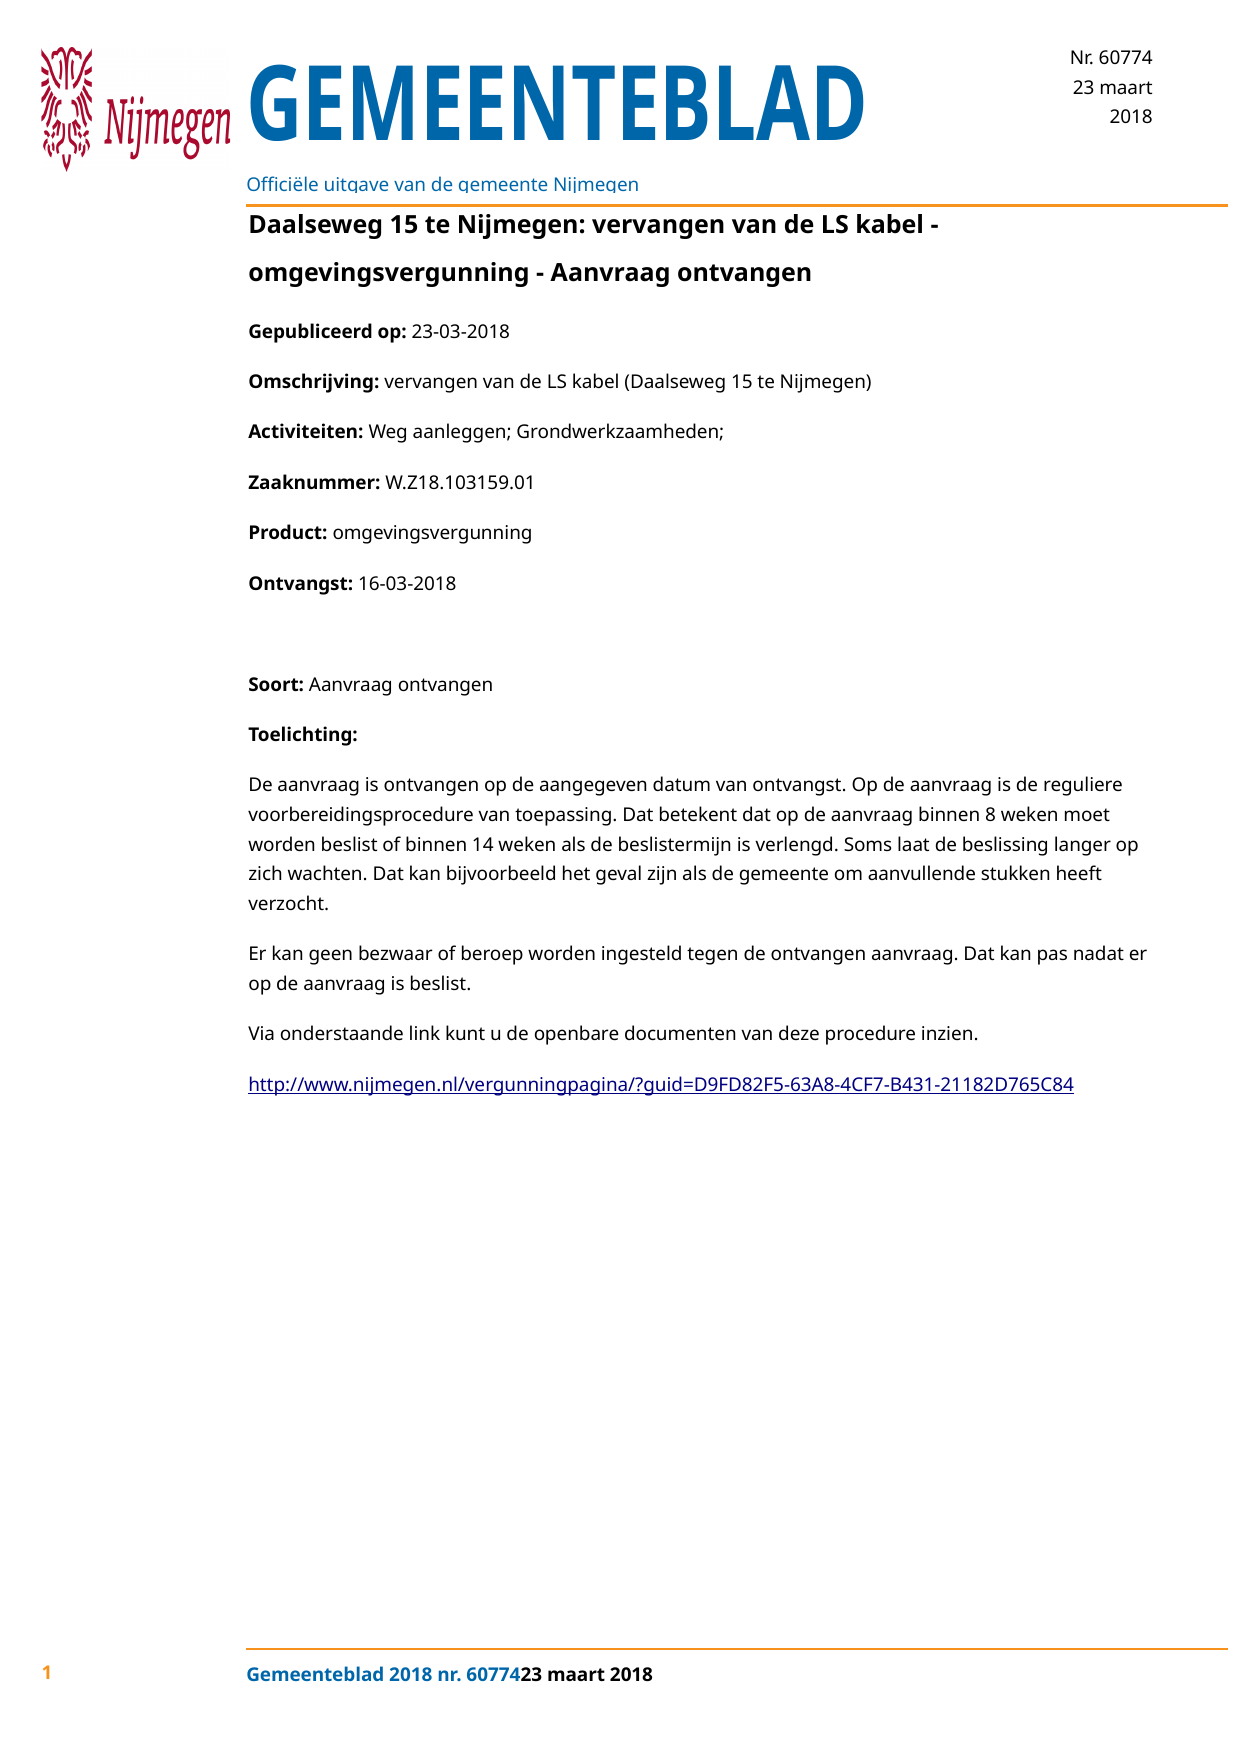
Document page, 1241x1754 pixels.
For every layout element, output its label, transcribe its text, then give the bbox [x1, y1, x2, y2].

text http://www.nijmegen.nl/vergunningpagina/?guid=D9FD82F5-63A8-4CF7-B431-21182D765C84 [248, 1071, 1152, 1097]
text Gepubliceerd op: 23-03-2018 [248, 318, 1152, 344]
text De aanvraag is ontvangen op de aangegeven datum van ontvangst. Op de aanvraag is de reguliere voorbereidingsprocedure van toepassing. Dat betekent dat op de aanvraag binnen 8 weken moet worden beslist of binnen 14 weken als de beslistermijn is verlengd. Soms laat de beslissing langer op zich wachten. Dat kan bijvoorbeeld het geval zijn als de gemeente om aanvullende stukken heeft verzocht. [248, 772, 1152, 916]
text Zaaknummer: W.Z18.103159.01 [248, 469, 1152, 495]
picture [41, 47, 231, 172]
text Omschrijving: vervangen van de LS kabel (Daalseweg 15 te Nijmegen) [248, 368, 1152, 394]
text Daalseweg 15 te Nijmegen: vervangen van de LS kabel - omgevingsvergunning - Aanvraag ontvangen [248, 207, 1152, 288]
text Activiteiten: Weg aanleggen; Grondwerkzaamheden; [248, 419, 1152, 444]
text Soort: Aanvraag ontvangen [248, 671, 1152, 697]
text Via onderstaande link kunt u de openbare documenten van deze procedure inzien. [248, 1020, 1152, 1046]
text Product: omgevingsvergunning [248, 519, 1152, 545]
text Toelichting: [248, 721, 1152, 747]
text Ontvangst: 16-03-2018 [248, 570, 1152, 596]
text Er kan geen bezwaar of beroep worden ingesteld tegen de ontvangen aanvraag. Dat kan pas nadat er op de aanvraag is beslist. [248, 940, 1152, 996]
